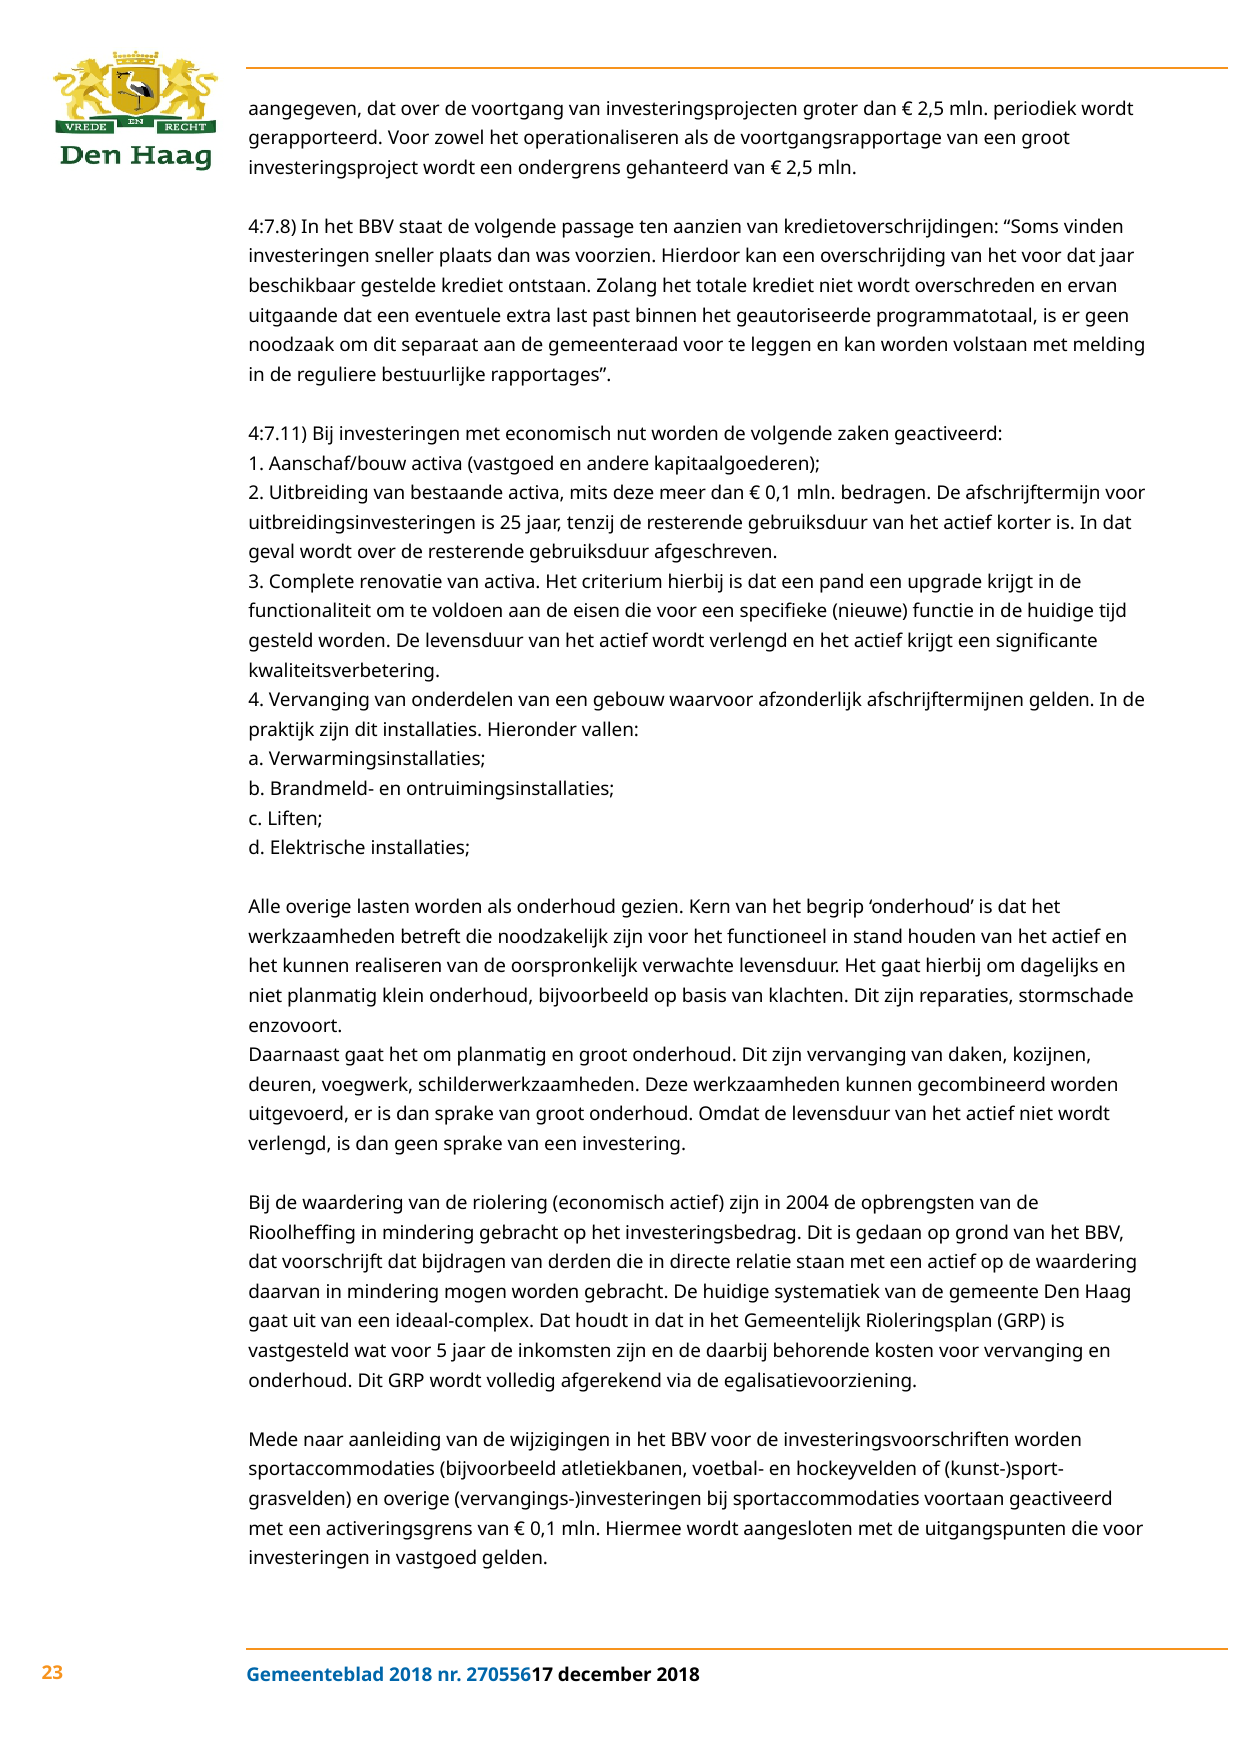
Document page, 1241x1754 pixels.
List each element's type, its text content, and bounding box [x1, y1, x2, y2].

text Alle overige lasten worden als onderhoud gezien. Kern van het begrip ‘onderhoud’ is dat het werkzaamheden betreft die noodzakelijk zijn voor het functioneel in stand houden van het actief en het kunnen realiseren van de oorspronkelijk verwachte levensduur. Het gaat hierbij om dagelijks en niet planmatig klein onderhoud, bijvoorbeeld op basis van klachten. Dit zijn reparaties, stormschade enzovoort. [248, 893, 1152, 1038]
text d. Elektrische installaties; [248, 834, 1152, 860]
text Daarnaast gaat het om planmatig en groot onderhoud. Dit zijn vervanging van daken, kozijnen, deuren, voegwerk, schilderwerkzaamheden. Deze werkzaamheden kunnen gecombineerd worden uitgevoerd, er is dan sprake van groot onderhoud. Omdat de levensduur van het actief niet wordt verlengd, is dan geen sprake van een investering. [248, 1041, 1152, 1156]
text a. Verwarmingsinstallaties; [248, 746, 1152, 771]
text 4:7.8) In het BBV staat de volgende passage ten aanzien van kredietoverschrijdingen: “Soms vinden investeringen sneller plaats dan was voorzien. Hierdoor kan een overschrijding van het voor dat jaar beschikbaar gestelde krediet ontstaan. Zolang het totale krediet niet wordt overschreden en ervan uitgaande dat een eventuele extra last past binnen het geautoriseerde programmatotaal, is er geen noodzaak om dit separaat aan de gemeenteraad voor te leggen en kan worden volstaan met melding in de reguliere bestuurlijke rapportages”. [248, 213, 1152, 387]
picture [41, 47, 231, 172]
text b. Brandmeld- en ontruimingsinstallaties; [248, 775, 1152, 801]
text daarvan in mindering mogen worden gebracht. De huidige systematiek van de gemeente Den Haag gaat uit van een ideaal-complex. Dat houdt in dat in het Gemeentelijk Rioleringsplan (GRP) is vastgesteld wat voor 5 jaar de inkomsten zijn en de daarbij behorende kosten voor vervanging en onderhoud. Dit GRP wordt volledig afgerekend via de egalisatievoorziening. [248, 1278, 1152, 1393]
text aangegeven, dat over de voortgang van investeringsprojecten groter dan € 2,5 mln. periodiek wordt gerapporteerd. Voor zowel het operationaliseren als de voortgangsrapportage van een groot investeringsproject wordt een ondergrens gehanteerd van € 2,5 mln. [248, 95, 1152, 180]
text c. Liften; [248, 805, 1152, 831]
text 1. Aanschaf/bouw activa (vastgoed en andere kapitaalgoederen); [248, 450, 1152, 476]
text Rioolheffing in mindering gebracht op het investeringsbedrag. Dit is gedaan op grond van het BBV, dat voorschrijft dat bijdragen van derden die in directe relatie staan met een actief op de waardering [248, 1219, 1152, 1274]
text 4:7.11) Bij investeringen met economisch nut worden de volgende zaken geactiveerd: [248, 420, 1152, 446]
text Bij de waardering van de riolering (economisch actief) zijn in 2004 de opbrengsten van de [248, 1189, 1152, 1215]
text 3. Complete renovatie van activa. Het criterium hierbij is dat een pand een upgrade krijgt in de functionaliteit om te voldoen aan de eisen die voor een specifieke (nieuwe) functie in de huidige tijd gesteld worden. De levensduur van het actief wordt verlengd en het actief krijgt een significante kwaliteitsverbetering. [248, 568, 1152, 683]
text 2. Uitbreiding van bestaande activa, mits deze meer dan € 0,1 mln. bedragen. De afschrijftermijn voor uitbreidingsinvesteringen is 25 jaar, tenzij de resterende gebruiksduur van het actief korter is. In dat geval wordt over de resterende gebruiksduur afgeschreven. [248, 479, 1152, 564]
text 4. Vervanging van onderdelen van een gebouw waarvoor afzonderlijk afschrijftermijnen gelden. In de praktijk zijn dit installaties. Hieronder vallen: [248, 686, 1152, 742]
text Mede naar aanleiding van de wijzigingen in het BBV voor de investeringsvoorschriften worden sportaccommodaties (bijvoorbeeld atletiekbanen, voetbal- en hockeyvelden of (kunst-)sport-grasvelden) en overige (vervangings-)investeringen bij sportaccommodaties voortaan geactiveerd met een activeringsgrens van € 0,1 mln. Hiermee wordt aangesloten met de uitgangspunten die voor investeringen in vastgoed gelden. [248, 1426, 1152, 1570]
